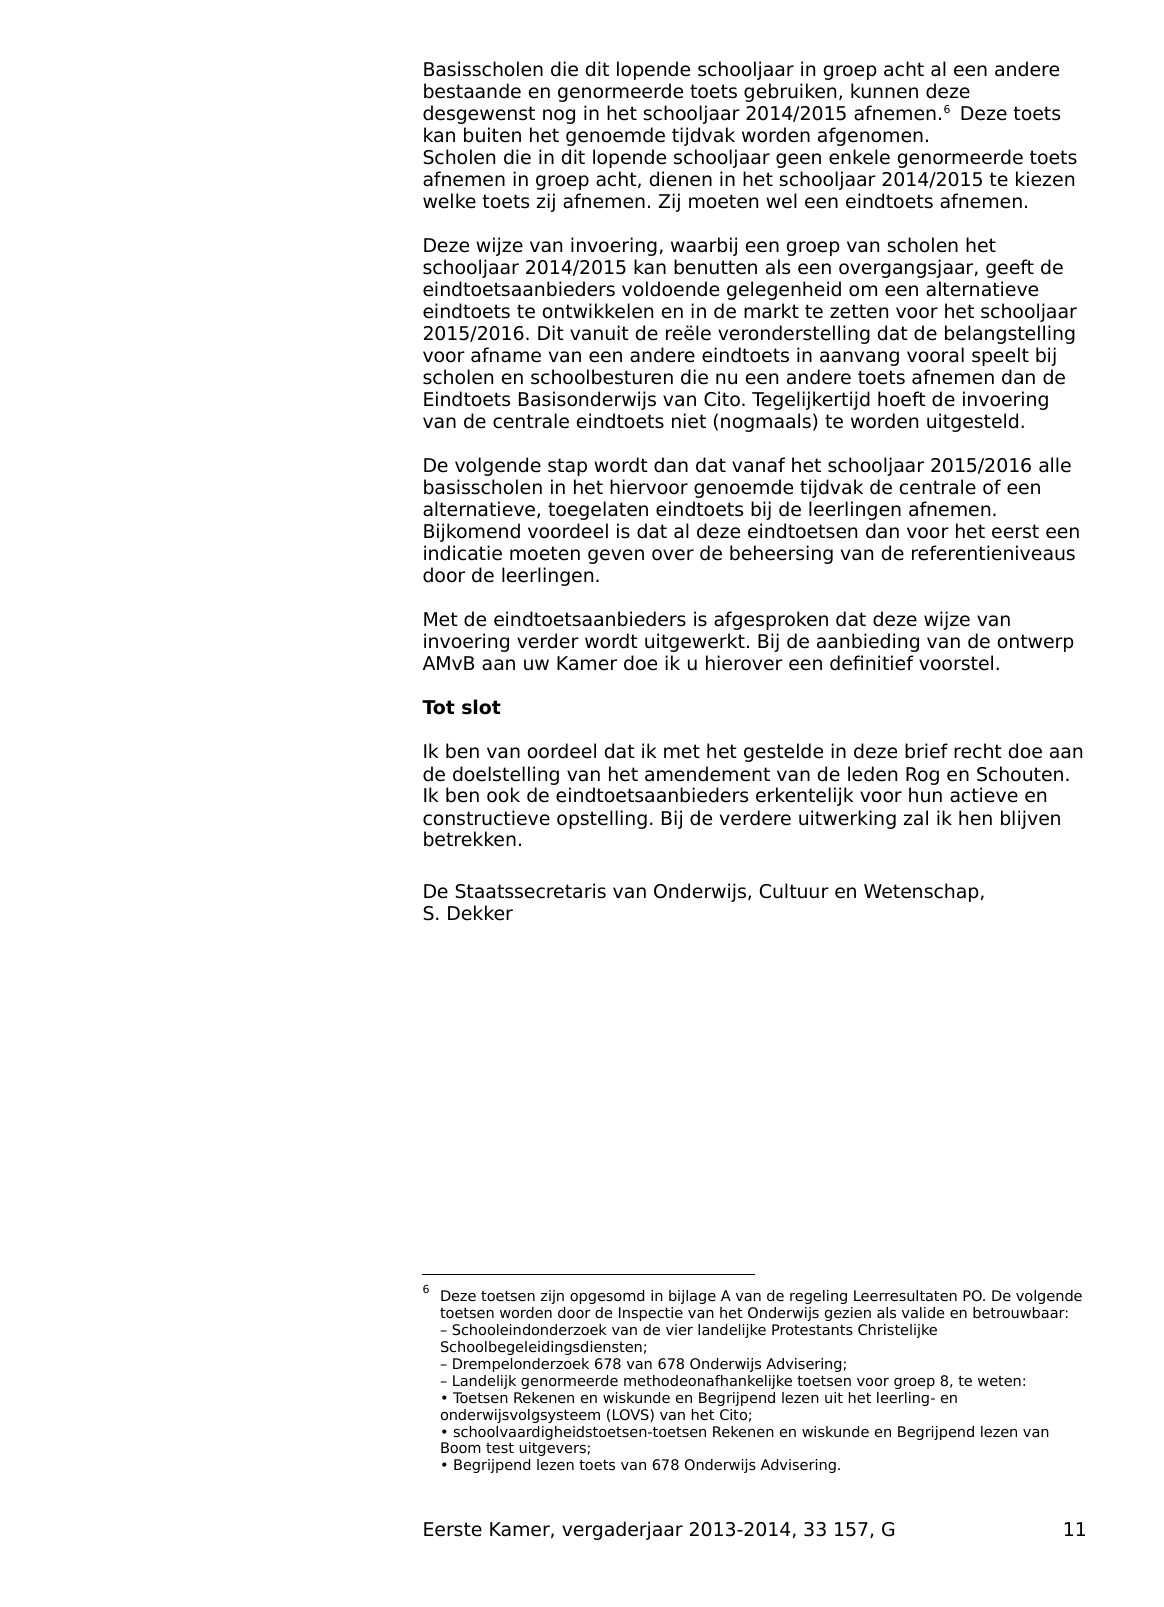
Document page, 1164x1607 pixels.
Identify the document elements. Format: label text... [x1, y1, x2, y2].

text Met de eindtoetsaanbieders is afgesproken dat deze wijze van invoering verder wordt uitgewerkt. Bij de aanbieding van de ontwerp AMvB aan uw Kamer doe ik u hierover een definitief voorstel. [422, 609, 1087, 675]
text • schoolvaardigheidstoetsen-toetsen Rekenen en wiskunde en Begrijpend lezen van Boom test uitgevers; [440, 1424, 1087, 1457]
text • Begrijpend lezen toets van 678 Onderwijs Advisering. [440, 1457, 1087, 1474]
text – Landelijk genormeerde methodeonafhankelijke toetsen voor groep 8, te weten: [440, 1373, 1087, 1390]
text – Schooleindonderzoek van de vier landelijke Protestants Christelijke Schoolbegeleidingsdiensten; [440, 1322, 1087, 1356]
text Deze wijze van invoering, waarbij een groep van scholen het schooljaar 2014/2015 kan benutten als een overgangsjaar, geeft de eindtoetsaanbieders voldoende gelegenheid om een alternatieve eindtoets te ontwikkelen en in de markt te zetten voor het schooljaar 2015/2016. Dit vanuit de reële veronderstelling dat de belangstelling voor afname van een andere eindtoets in aanvang vooral speelt bij scholen en schoolbesturen die nu een andere toets afnemen dan de Eindtoets Basisonderwijs van Cito. Tegelijkertijd hoeft de invoering van de centrale eindtoets niet (nogmaals) te worden uitgesteld. [422, 235, 1087, 433]
text – Drempelonderzoek 678 van 678 Onderwijs Advisering; [440, 1356, 1087, 1373]
text De Staatssecretaris van Onderwijs, Cultuur en Wetenschap, S. Dekker [422, 881, 1087, 925]
text Deze toetsen zijn opgesomd in bijlage A van de regeling Leerresultaten PO. De volgende toetsen worden door de Inspectie van het Onderwijs gezien als valide en betrouwbaar: [422, 1283, 1087, 1322]
text Scholen die in dit lopende schooljaar geen enkele genormeerde toets afnemen in groep acht, dienen in het schooljaar 2014/2015 te kiezen welke toets zij afnemen. Zij moeten wel een eindtoets afnemen. [422, 147, 1087, 213]
text De volgende stap wordt dan dat vanaf het schooljaar 2015/2016 alle basisscholen in het hiervoor genoemde tijdvak de centrale of een alternatieve, toegelaten eindtoets bij de leerlingen afnemen. Bijkomend voordeel is dat al deze eindtoetsen dan voor het eerst een indicatie moeten geven over de beheersing van de referentieniveaus door de leerlingen. [422, 455, 1087, 587]
text Ik ben van oordeel dat ik met het gestelde in deze brief recht doe aan de doelstelling van het amendement van de leden Rog en Schouten. Ik ben ook de eindtoetsaanbieders erkentelijk voor hun actieve en constructieve opstelling. Bij de verdere uitwerking zal ik hen blijven betrekken. [422, 741, 1087, 851]
text Basisscholen die dit lopende schooljaar in groep acht al een andere bestaande en genormeerde toets gebruiken, kunnen deze desgewenst nog in het schooljaar 2014/2015 afnemen. Deze toets kan buiten het genoemde tijdvak worden afgenomen. [422, 59, 1087, 147]
text • Toetsen Rekenen en wiskunde en Begrijpend lezen uit het leerling- en onderwijsvolgsysteem (LOVS) van het Cito; [440, 1390, 1087, 1424]
subtitle Tot slot [422, 697, 1087, 719]
